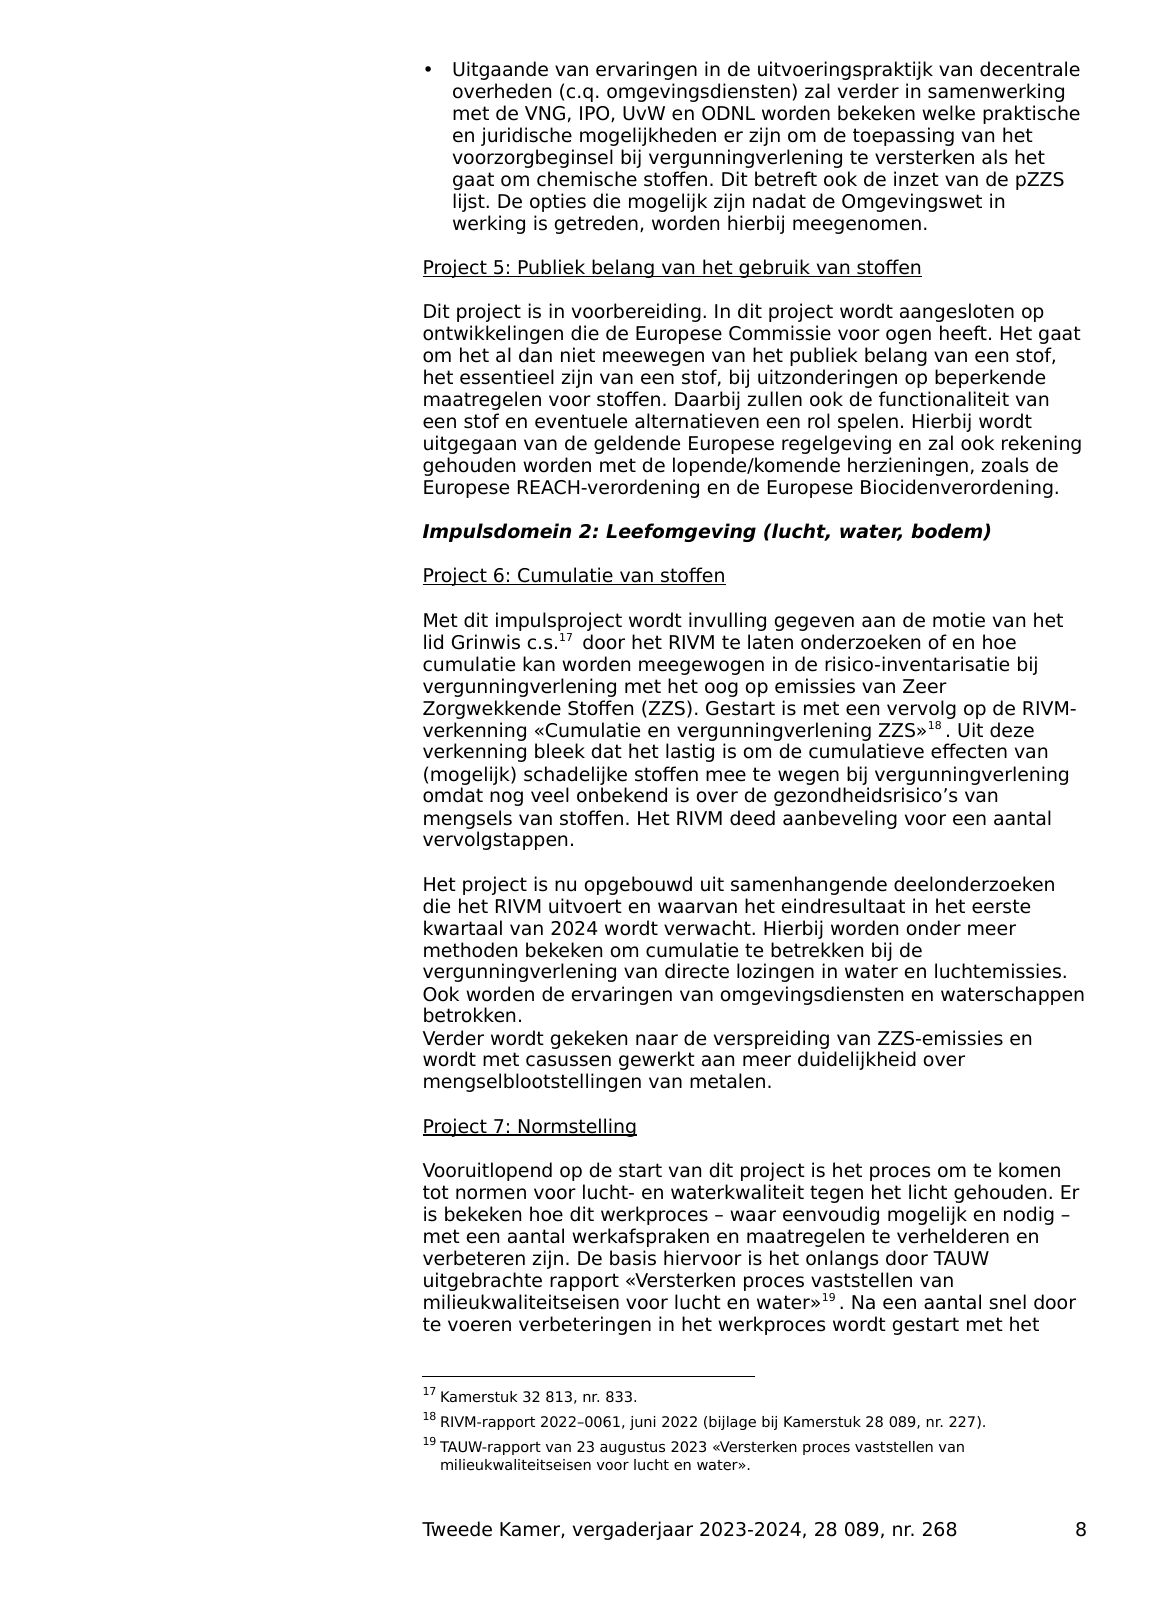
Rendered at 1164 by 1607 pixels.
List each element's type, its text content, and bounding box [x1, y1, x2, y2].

subtitle Impulsdomein 2: Leefomgeving (lucht, water, bodem) [422, 521, 1087, 543]
text RIVM-rapport 2022–0061, juni 2022 (bijlage bij Kamerstuk 28 089, nr. 227). [422, 1410, 1087, 1432]
text Het project is nu opgebouwd uit samenhangende deelonderzoeken die het RIVM uitvoert en waarvan het eindresultaat in het eerste kwartaal van 2024 wordt verwacht. Hierbij worden onder meer methoden bekeken om cumulatie te betrekken bij de vergunningverlening van directe lozingen in water en luchtemissies. Ook worden de ervaringen van omgevingsdiensten en waterschappen betrokken. [422, 873, 1087, 1027]
text Verder wordt gekeken naar de verspreiding van ZZS-emissies en wordt met casussen gewerkt aan meer duidelijkheid over mengselblootstellingen van metalen. [422, 1027, 1087, 1093]
subtitle Project 7: Normstelling [422, 1116, 1087, 1137]
subtitle Project 5: Publiek belang van het gebruik van stoffen [422, 257, 1087, 279]
subtitle Project 6: Cumulatie van stoffen [422, 565, 1087, 587]
text • Uitgaande van ervaringen in de uitvoeringspraktijk van decentrale overheden (c.q. omgevingsdiensten) zal verder in samenwerking met de VNG, IPO, UvW en ODNL worden bekeken welke praktische en juridische mogelijkheden er zijn om de toepassing van het voorzorgbeginsel bij vergunningverlening te versterken als het gaat om chemische stoffen. Dit betreft ook de inzet van de pZZS lijst. De opties die mogelijk zijn nadat de Omgevingswet in werking is getreden, worden hierbij meegenomen. [422, 59, 1087, 235]
text Vooruitlopend op de start van dit project is het proces om te komen tot normen voor lucht- en waterkwaliteit tegen het licht gehouden. Er is bekeken hoe dit werkproces – waar eenvoudig mogelijk en nodig – met een aantal werkafspraken en maatregelen te verhelderen en verbeteren zijn. De basis hiervoor is het onlangs door TAUW uitgebrachte rapport «Versterken proces vaststellen van milieukwaliteitseisen voor lucht en water». Na een aantal snel door te voeren verbeteringen in het werkproces wordt gestart met het [422, 1160, 1087, 1336]
text Dit project is in voorbereiding. In dit project wordt aangesloten op ontwikkelingen die de Europese Commissie voor ogen heeft. Het gaat om het al dan niet meewegen van het publiek belang van een stof, het essentieel zijn van een stof, bij uitzonderingen op beperkende maatregelen voor stoffen. Daarbij zullen ook de functionaliteit van een stof en eventuele alternatieven een rol spelen. Hierbij wordt uitgegaan van de geldende Europese regelgeving en zal ook rekening gehouden worden met de lopende/komende herzieningen, zoals de Europese REACH-verordening en de Europese Biocidenverordening. [422, 301, 1087, 499]
text Kamerstuk 32 813, nr. 833. [422, 1385, 1087, 1407]
text TAUW-rapport van 23 augustus 2023 «Versterken proces vaststellen van milieukwaliteitseisen voor lucht en water». [422, 1435, 1087, 1474]
text Met dit impulsproject wordt invulling gegeven aan de motie van het lid Grinwis c.s. door het RIVM te laten onderzoeken of en hoe cumulatie kan worden meegewogen in de risico-inventarisatie bij vergunningverlening met het oog op emissies van Zeer Zorgwekkende Stoffen (ZZS). Gestart is met een vervolg op de RIVM-verkenning «Cumulatie en vergunningverlening ZZS». Uit deze verkenning bleek dat het lastig is om de cumulatieve effecten van (mogelijk) schadelijke stoffen mee te wegen bij vergunningverlening omdat nog veel onbekend is over de gezondheidsrisico’s van mengsels van stoffen. Het RIVM deed aanbeveling voor een aantal vervolgstappen. [422, 609, 1087, 851]
